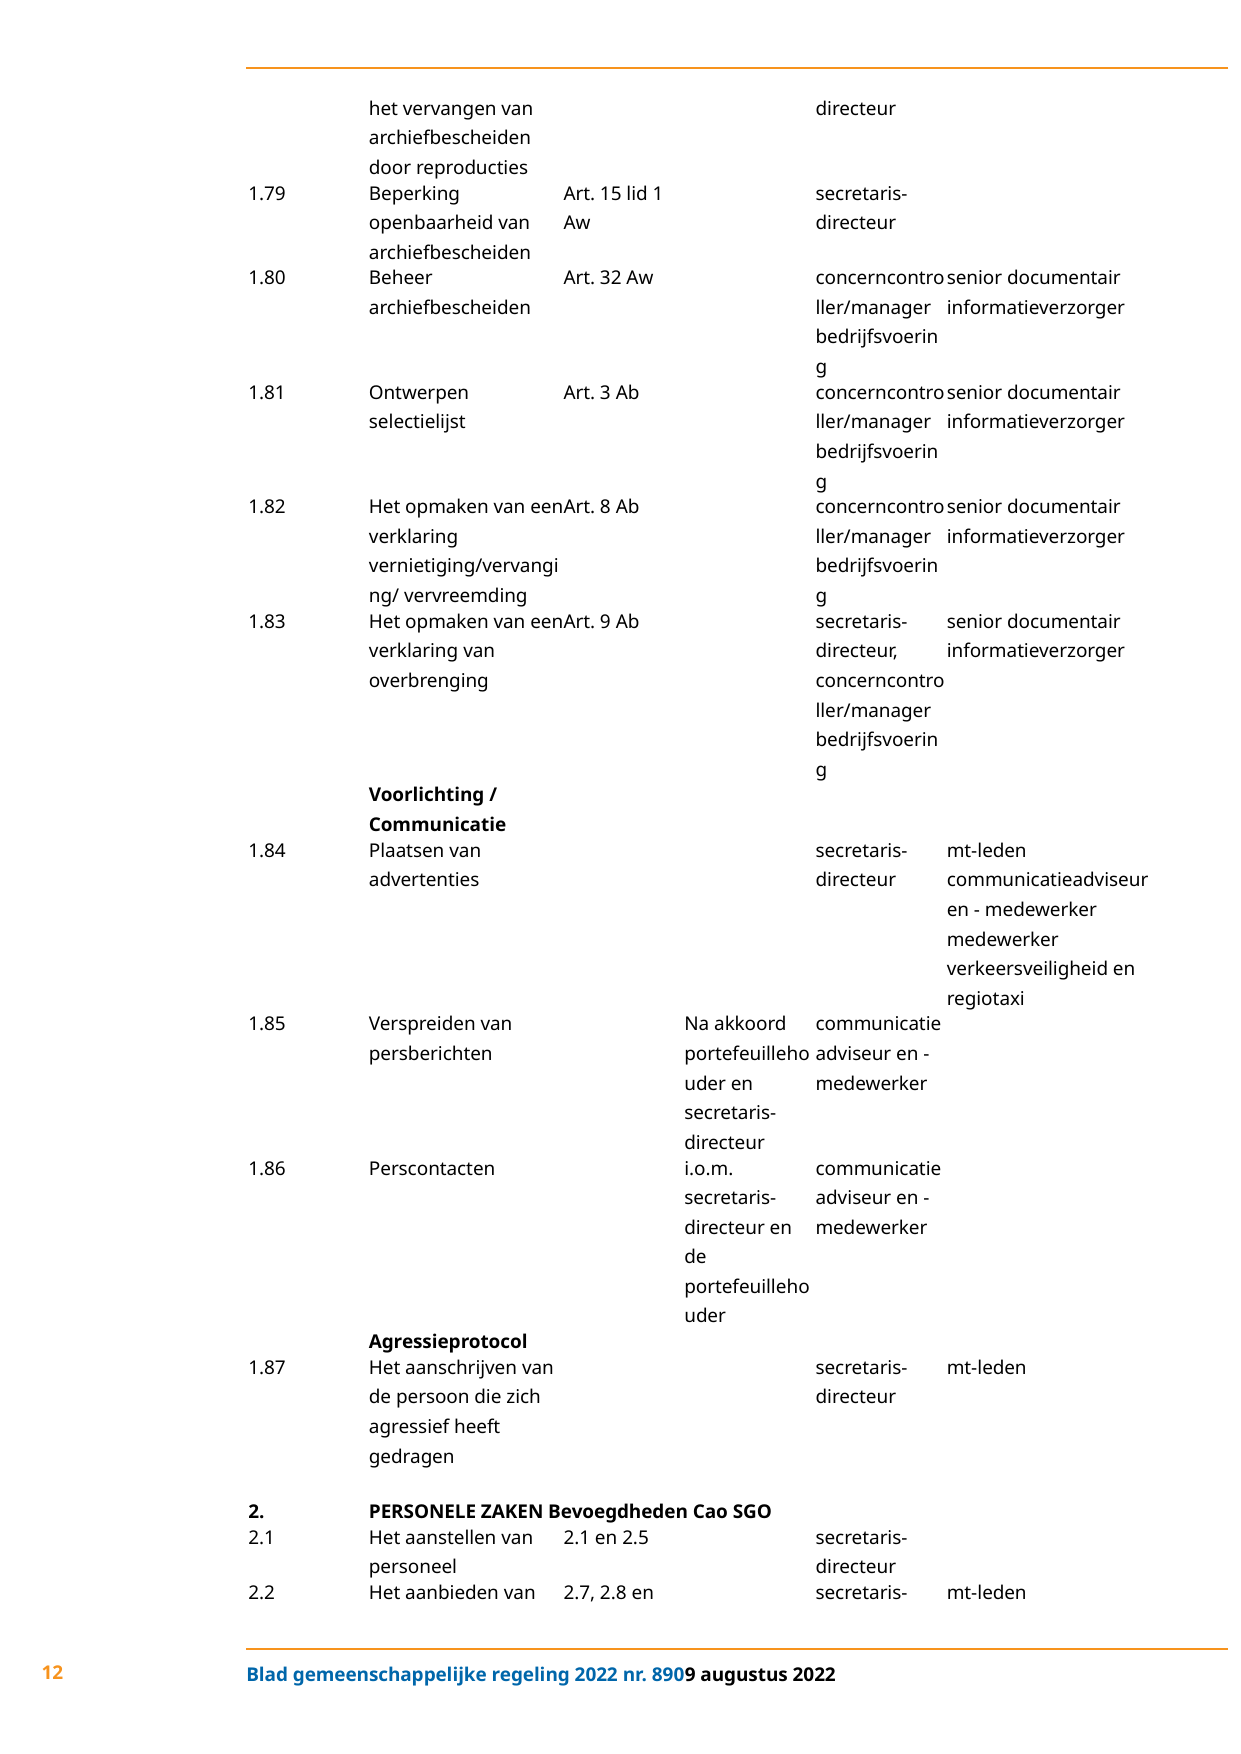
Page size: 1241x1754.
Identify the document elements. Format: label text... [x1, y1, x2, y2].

table_cell [947, 95, 1152, 180]
table_cell PERSONELE ZAKEN Bevoegdheden Cao SGO [369, 1498, 1152, 1524]
table_cell [684, 1354, 815, 1498]
table_cell [947, 1155, 1152, 1328]
table_cell Agressieprotocol [369, 1328, 563, 1354]
table_cell 1.86 [248, 1155, 369, 1328]
table_cell [684, 494, 815, 608]
table_cell [947, 180, 1152, 264]
table_cell [248, 95, 369, 180]
table_cell senior documentair informatieverzorger [947, 379, 1152, 493]
table_cell [947, 1011, 1152, 1155]
table_cell [248, 1328, 369, 1354]
table_cell Art. 3 Ab [563, 379, 684, 493]
table_cell [563, 782, 684, 837]
table_cell secretaris-directeur [815, 1524, 947, 1579]
table_cell secretaris-directeur [815, 1354, 947, 1498]
table_cell 1.84 [248, 837, 369, 1011]
table_cell Het opmaken van een verklaring van overbrenging [369, 608, 563, 782]
table_cell mt-leden [947, 1354, 1152, 1498]
table_cell senior documentair informatieverzorger [947, 608, 1152, 782]
table_cell 1.87 [248, 1354, 369, 1498]
table_cell 1.85 [248, 1011, 369, 1155]
table_cell [684, 265, 815, 379]
table_cell Beheer archiefbescheiden [369, 265, 563, 379]
table_cell [684, 180, 815, 264]
table_cell Art. 32 Aw [563, 265, 684, 379]
table_cell [248, 782, 369, 837]
table_cell 2. [248, 1498, 369, 1524]
table_cell [563, 1155, 684, 1328]
table_cell Verspreiden van persberichten [369, 1011, 563, 1155]
table_cell 1.83 [248, 608, 369, 782]
table_cell 2.2 [248, 1579, 369, 1605]
table_cell secretaris- [815, 1579, 947, 1605]
table_cell secretaris-directeur, concerncontroller/manager bedrijfsvoering [815, 608, 947, 782]
table_cell [684, 95, 815, 180]
table_cell Art. 15 lid 1 Aw [563, 180, 684, 264]
table_cell 2.1 [248, 1524, 369, 1579]
table_cell communicatieadviseur en -medewerker [815, 1155, 947, 1328]
table_cell Perscontacten [369, 1155, 563, 1328]
table_cell Na akkoord portefeuillehouder en secretaris-directeur [684, 1011, 815, 1155]
table_cell concerncontroller/manager bedrijfsvoering [815, 379, 947, 493]
table_cell Voorlichting / Communicatie [369, 782, 563, 837]
table_cell [563, 837, 684, 1011]
table_cell Art. 8 Ab [563, 494, 684, 608]
table_cell [563, 1011, 684, 1155]
table_cell communicatieadviseur en -medewerker [815, 1011, 947, 1155]
table_cell [947, 1524, 1152, 1579]
table_cell [815, 1328, 947, 1354]
table_cell 1.79 [248, 180, 369, 264]
table_cell mt-leden communicatieadviseur en - medewerker medewerker verkeersveiligheid en regiotaxi [947, 837, 1152, 1011]
table_cell Art. 9 Ab [563, 608, 684, 782]
table_cell [947, 1328, 1152, 1354]
table_cell concerncontroller/manager bedrijfsvoering [815, 494, 947, 608]
table_cell [684, 837, 815, 1011]
table_cell senior documentair informatieverzorger [947, 265, 1152, 379]
table_cell 1.82 [248, 494, 369, 608]
table_cell mt-leden [947, 1579, 1152, 1605]
table_cell [815, 782, 947, 837]
table_cell [684, 608, 815, 782]
picture [41, 47, 231, 172]
table_cell directeur [815, 95, 947, 180]
table_cell concerncontroller/manager bedrijfsvoering [815, 265, 947, 379]
table_cell [563, 1354, 684, 1498]
table_cell Beperking openbaarheid van archiefbescheiden [369, 180, 563, 264]
table_cell [563, 1328, 684, 1354]
table_cell 1.81 [248, 379, 369, 493]
table_cell 1.80 [248, 265, 369, 379]
table_cell [684, 1328, 815, 1354]
table_cell [684, 782, 815, 837]
table_cell [684, 1524, 815, 1579]
table_cell secretaris-directeur [815, 180, 947, 264]
table_cell Plaatsen van advertenties [369, 837, 563, 1011]
table_cell secretaris-directeur [815, 837, 947, 1011]
table_cell Het opmaken van een verklaring vernietiging/vervanging/ vervreemding [369, 494, 563, 608]
table_cell Ontwerpen selectielijst [369, 379, 563, 493]
table_cell senior documentair informatieverzorger [947, 494, 1152, 608]
table_cell Het aanbieden van [369, 1579, 563, 1605]
table_cell [684, 1579, 815, 1605]
table_cell i.o.m. secretaris-directeur en de portefeuillehouder [684, 1155, 815, 1328]
table_cell 2.7, 2.8 en [563, 1579, 684, 1605]
table_cell 2.1 en 2.5 [563, 1524, 684, 1579]
table_cell Het aanschrijven van de persoon die zich agressief heeft gedragen [369, 1354, 563, 1498]
table_cell [684, 379, 815, 493]
table_cell Het aanstellen van personeel [369, 1524, 563, 1579]
table_cell [563, 95, 684, 180]
table_cell [947, 782, 1152, 837]
table_cell het vervangen van archiefbescheiden door reproducties [369, 95, 563, 180]
